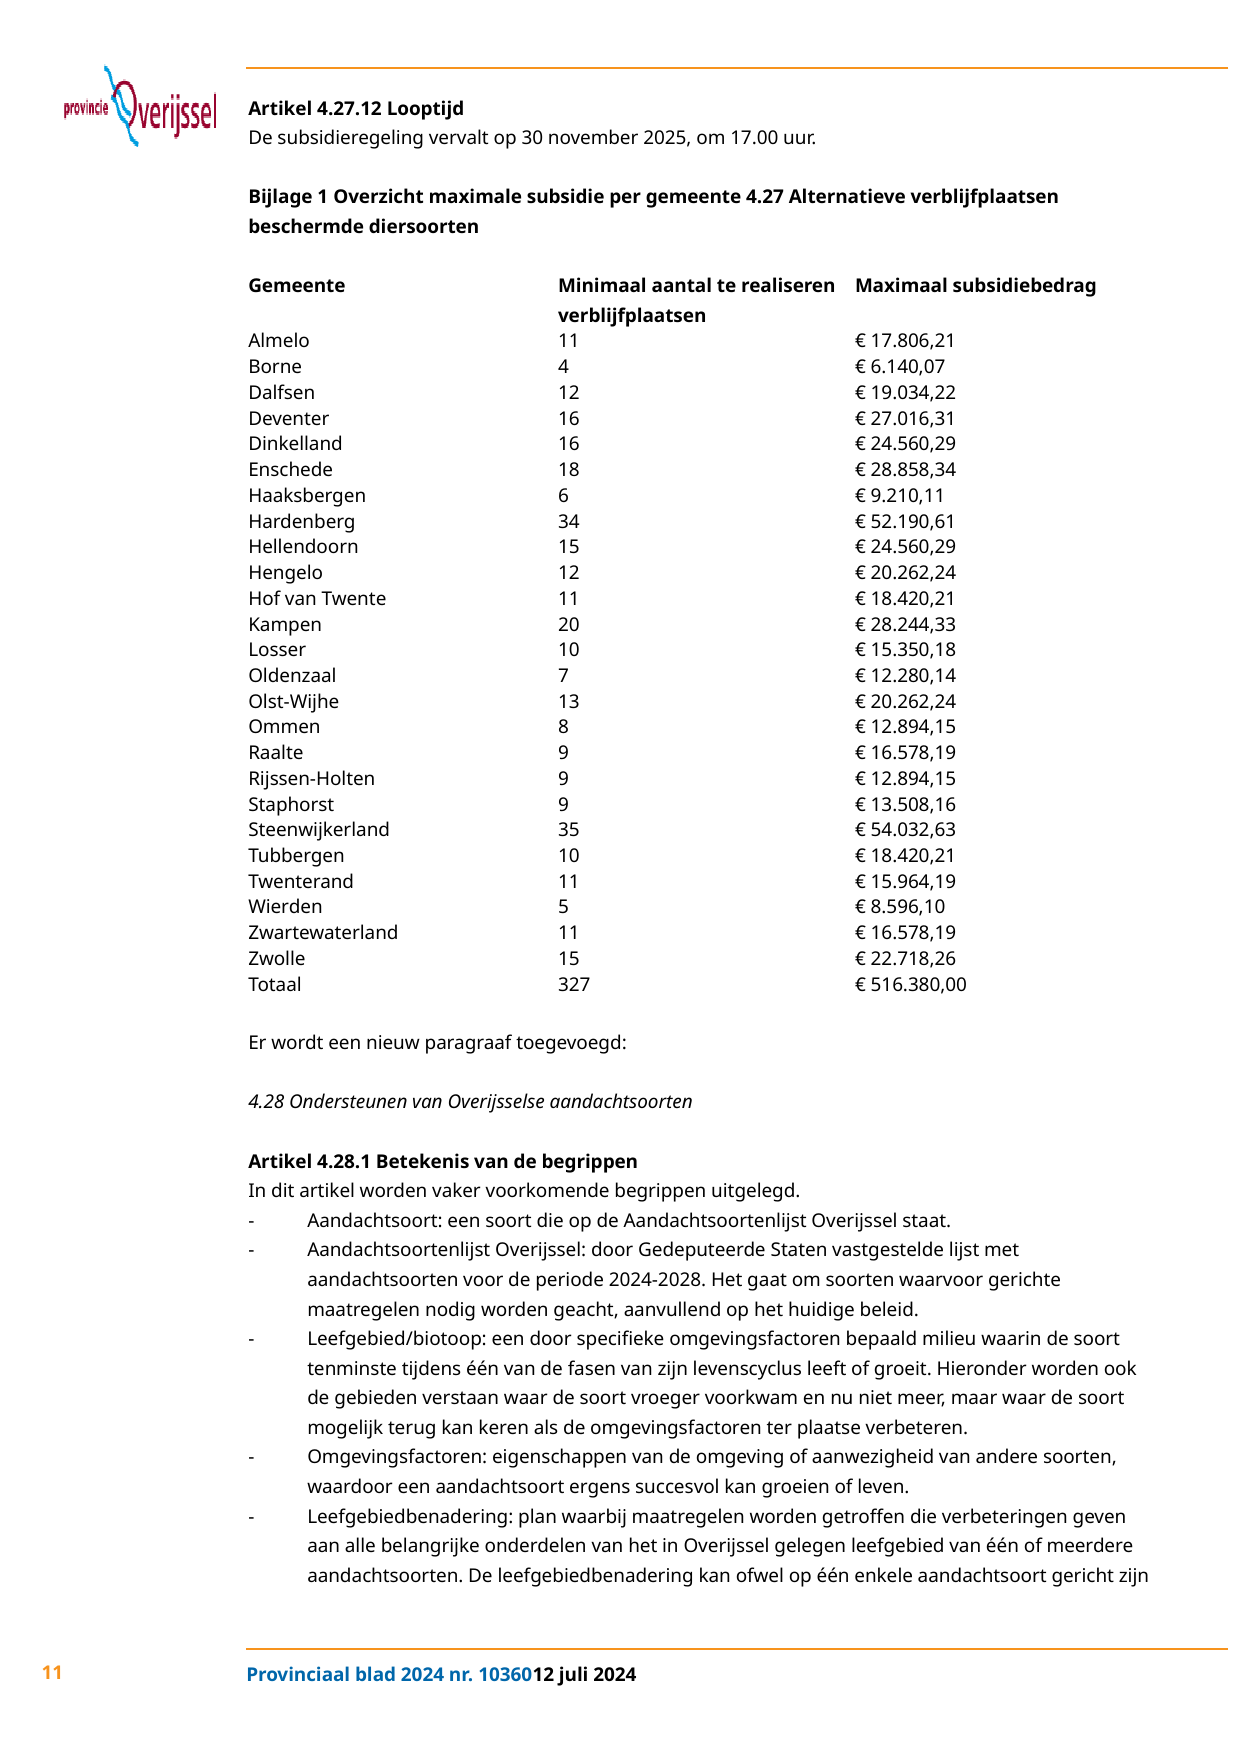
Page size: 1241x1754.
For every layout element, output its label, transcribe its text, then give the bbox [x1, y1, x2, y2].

table_cell € 6.140,07 [855, 354, 1152, 379]
table_cell 12 [558, 559, 855, 585]
table_cell Hellendoorn [248, 534, 558, 559]
table_cell 10 [558, 636, 855, 662]
table_cell € 15.350,18 [855, 636, 1152, 662]
picture [41, 47, 231, 172]
table_cell Hengelo [248, 559, 558, 585]
table_cell Oldenzaal [248, 662, 558, 688]
table_cell 15 [558, 534, 855, 559]
table_cell € 516.380,00 [855, 971, 1152, 997]
table_cell € 17.806,21 [855, 328, 1152, 353]
table_cell 6 [558, 482, 855, 508]
table_cell 20 [558, 611, 855, 636]
table_cell 9 [558, 791, 855, 817]
table_cell Hardenberg [248, 508, 558, 533]
table_cell 11 [558, 920, 855, 945]
table_cell € 24.560,29 [855, 534, 1152, 559]
table_cell € 20.262,24 [855, 688, 1152, 714]
table_cell € 9.210,11 [855, 482, 1152, 508]
table_cell Staphorst [248, 791, 558, 817]
table_cell 5 [558, 894, 855, 919]
table_cell 9 [558, 739, 855, 765]
table_cell Steenwijkerland [248, 817, 558, 842]
table_header Maximaal subsidiebedrag [855, 273, 1152, 328]
list Omgevingsfactoren: eigenschappen van de omgeving of aanwezigheid van andere soorten, waardoor een aandachtsoort ergens succesvol kan groeien of leven. [248, 1444, 1152, 1499]
table_cell € 18.420,21 [855, 585, 1152, 611]
table_cell Dinkelland [248, 431, 558, 456]
text De subsidieregeling vervalt op 30 november 2025, om 17.00 uur. [248, 124, 1152, 150]
list Leefgebiedbenadering: plan waarbij maatregelen worden getroffen die verbeteringen geven aan alle belangrijke onderdelen van het in Overijssel gelegen leefgebied van één of meerdere aandachtsoorten. De leefgebiedbenadering kan ofwel op één enkele aandachtsoort gericht zijn [248, 1503, 1152, 1588]
table_cell 12 [558, 379, 855, 405]
table_cell 11 [558, 868, 855, 894]
table_header Gemeente [248, 273, 558, 328]
table_cell Dalfsen [248, 379, 558, 405]
table_cell Tubbergen [248, 842, 558, 868]
table_cell € 27.016,31 [855, 405, 1152, 431]
table_cell Deventer [248, 405, 558, 431]
table_cell 13 [558, 688, 855, 714]
text In dit artikel worden vaker voorkomende begrippen uitgelegd. [248, 1177, 1152, 1203]
table_cell 18 [558, 456, 855, 482]
table_cell € 20.262,24 [855, 559, 1152, 585]
table_cell € 12.894,15 [855, 765, 1152, 791]
table_cell 7 [558, 662, 855, 688]
table_cell € 12.894,15 [855, 714, 1152, 739]
table_cell Losser [248, 636, 558, 662]
table_cell € 54.032,63 [855, 817, 1152, 842]
table_cell 16 [558, 431, 855, 456]
table_cell € 16.578,19 [855, 920, 1152, 945]
table_cell € 15.964,19 [855, 868, 1152, 894]
table_cell € 13.508,16 [855, 791, 1152, 817]
table_cell 9 [558, 765, 855, 791]
table_cell Raalte [248, 739, 558, 765]
list Leefgebied/biotoop: een door specifieke omgevingsfactoren bepaald milieu waarin de soort tenminste tijdens één van de fasen van zijn levenscyclus leeft of groeit. Hieronder worden ook de gebieden verstaan waar de soort vroeger voorkwam en nu niet meer, maar waar de soort mogelijk terug kan keren als de omgevingsfactoren ter plaatse verbeteren. [248, 1325, 1152, 1440]
table_cell 10 [558, 842, 855, 868]
table_cell Totaal [248, 971, 558, 997]
table_cell € 28.858,34 [855, 456, 1152, 482]
table_cell € 52.190,61 [855, 508, 1152, 533]
table_cell € 8.596,10 [855, 894, 1152, 919]
table_cell Zwartewaterland [248, 920, 558, 945]
table_cell Ommen [248, 714, 558, 739]
table_cell Twenterand [248, 868, 558, 894]
table_cell Olst-Wijhe [248, 688, 558, 714]
table_cell Wierden [248, 894, 558, 919]
table_header Minimaal aantal te realiseren verblijfplaatsen [558, 273, 855, 328]
table_cell € 19.034,22 [855, 379, 1152, 405]
table_cell 16 [558, 405, 855, 431]
table_cell 4 [558, 354, 855, 379]
table_cell Zwolle [248, 945, 558, 971]
table_cell € 16.578,19 [855, 739, 1152, 765]
table_cell 8 [558, 714, 855, 739]
text Artikel 4.28.1 Betekenis van de begrippen [248, 1148, 1152, 1173]
table_cell Almelo [248, 328, 558, 353]
list Aandachtsoort: een soort die op de Aandachtsoortenlijst Overijssel staat. [248, 1207, 1152, 1233]
text 4.28 Ondersteunen van Overijsselse aandachtsoorten [248, 1089, 1152, 1114]
table_cell € 24.560,29 [855, 431, 1152, 456]
table_cell Enschede [248, 456, 558, 482]
table_cell Rijssen-Holten [248, 765, 558, 791]
table_cell Kampen [248, 611, 558, 636]
table_cell € 28.244,33 [855, 611, 1152, 636]
table_cell 11 [558, 328, 855, 353]
table_cell 327 [558, 971, 855, 997]
table_cell 34 [558, 508, 855, 533]
text Artikel 4.27.12 Looptijd [248, 95, 1152, 121]
table_cell € 12.280,14 [855, 662, 1152, 688]
table_cell Hof van Twente [248, 585, 558, 611]
table_cell € 22.718,26 [855, 945, 1152, 971]
list Aandachtsoortenlijst Overijssel: door Gedeputeerde Staten vastgestelde lijst met aandachtsoorten voor de periode 2024-2028. Het gaat om soorten waarvoor gerichte maatregelen nodig worden geacht, aanvullend op het huidige beleid. [248, 1237, 1152, 1321]
text Bijlage 1 Overzicht maximale subsidie per gemeente 4.27 Alternatieve verblijfplaatsen beschermde diersoorten [248, 183, 1152, 239]
table_cell Borne [248, 354, 558, 379]
table_cell Haaksbergen [248, 482, 558, 508]
table_cell € 18.420,21 [855, 842, 1152, 868]
table_cell 35 [558, 817, 855, 842]
table_cell 11 [558, 585, 855, 611]
text Er wordt een nieuw paragraaf toegevoegd: [248, 1029, 1152, 1055]
table_cell 15 [558, 945, 855, 971]
